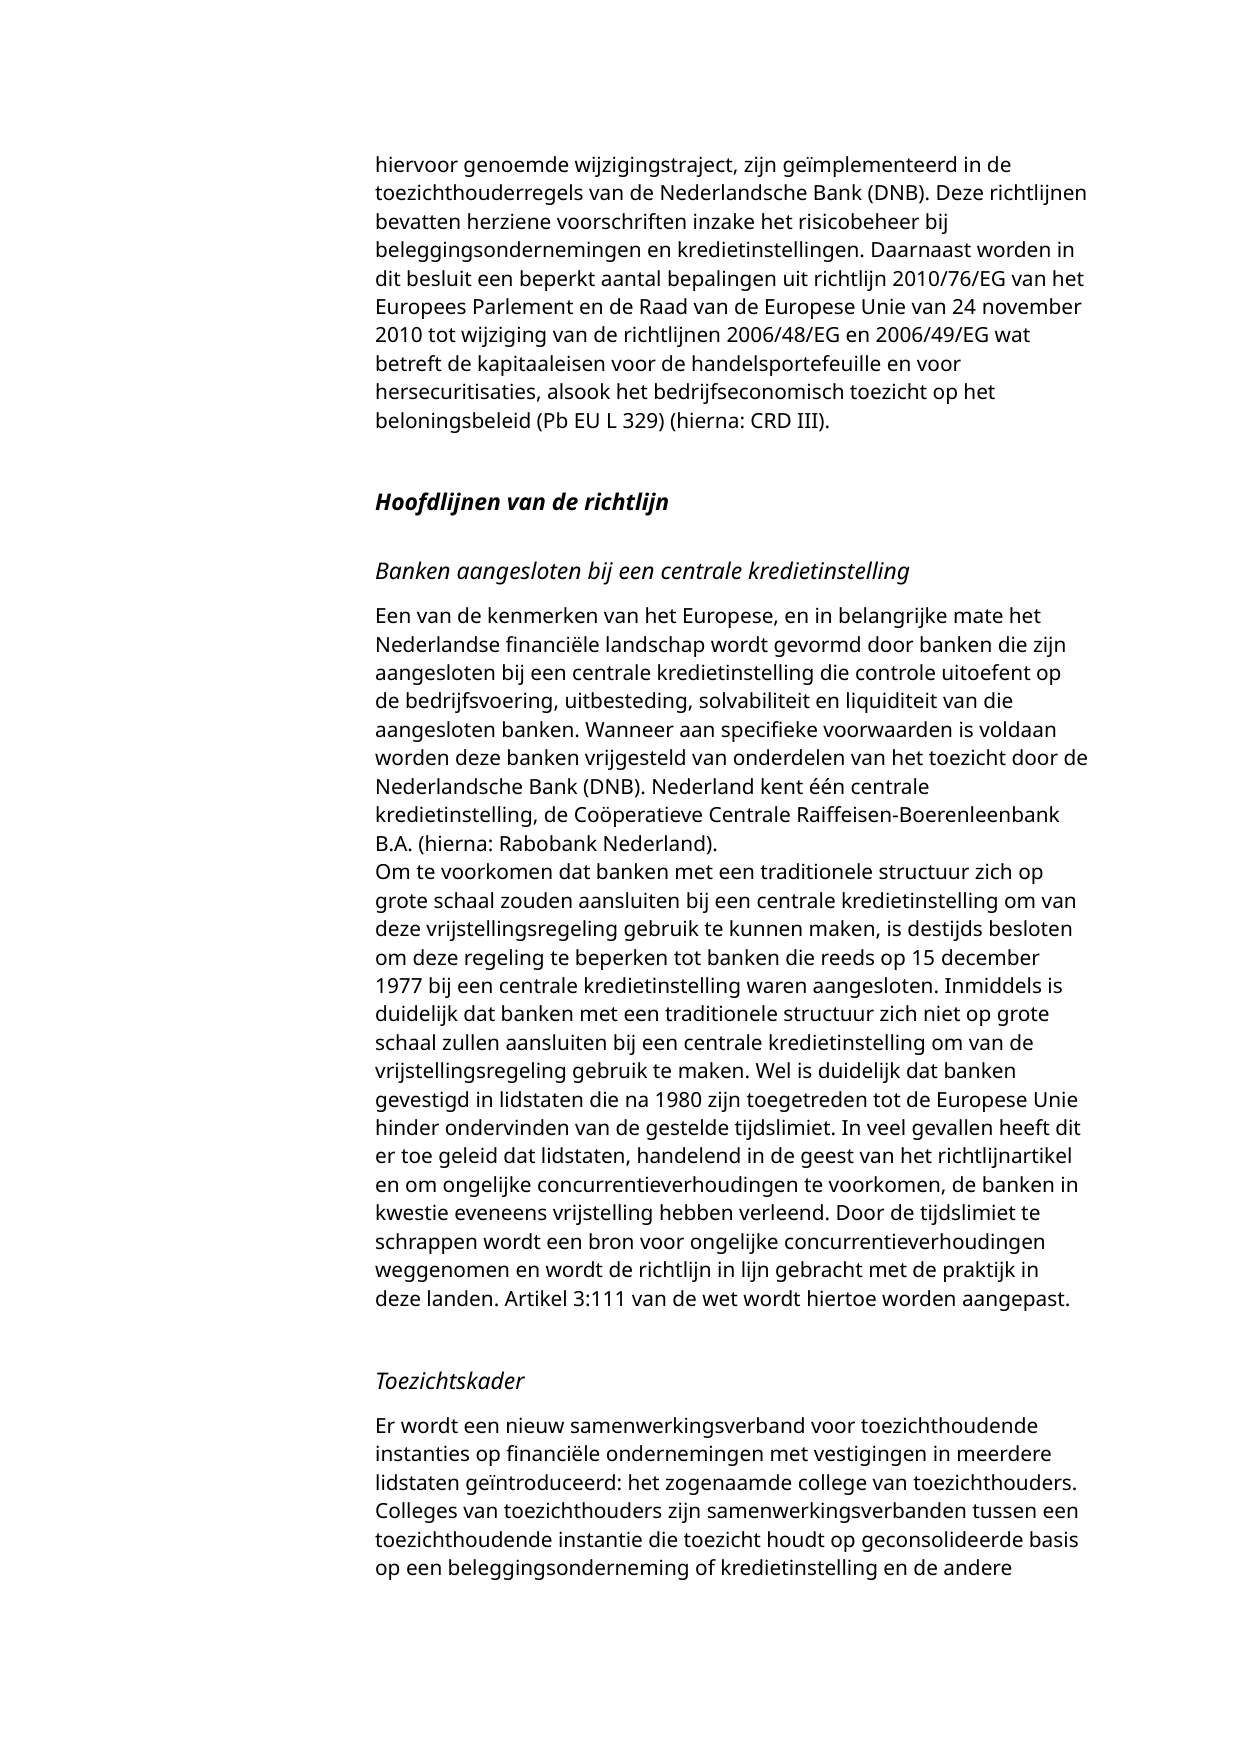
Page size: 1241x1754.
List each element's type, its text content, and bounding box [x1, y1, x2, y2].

text Er wordt een nieuw samenwerkingsverband voor toezichthoudende instanties op financiële ondernemingen met vestigingen in meerdere lidstaten geïntroduceerd: het zogenaamde college van toezichthouders. Colleges van toezichthouders zijn samenwerkingsverbanden tussen een toezichthoudende instantie die toezicht houdt op geconsolideerde basis op een beleggingsonderneming of kredietinstelling en de andere [375, 1411, 1090, 1582]
text Een van de kenmerken van het Europese, en in belangrijke mate het Nederlandse financiële landschap wordt gevormd door banken die zijn aangesloten bij een centrale kredietinstelling die controle uitoefent op de bedrijfsvoering, uitbesteding, solvabiliteit en liquiditeit van die aangesloten banken. Wanneer aan specifieke voorwaarden is voldaan worden deze banken vrijgesteld van onderdelen van het toezicht door de Nederlandsche Bank (DNB). Nederland kent één centrale kredietinstelling, de Coöperatieve Centrale Raiffeisen-Boerenleenbank B.A. (hierna: Rabobank Nederland). [375, 601, 1090, 857]
subtitle Banken aangesloten bij een centrale kredietinstelling [375, 555, 1090, 586]
text hiervoor genoemde wijzigingstraject, zijn geïmplementeerd in de toezichthouderregels van de Nederlandsche Bank (DNB). Deze richtlijnen bevatten herziene voorschriften inzake het risicobeheer bij beleggingsondernemingen en kredietinstellingen. Daarnaast worden in dit besluit een beperkt aantal bepalingen uit richtlijn 2010/76/EG van het Europees Parlement en de Raad van de Europese Unie van 24 november 2010 tot wijziging van de richtlijnen 2006/48/EG en 2006/49/EG wat betreft de kapitaaleisen voor de handelsportefeuille en voor hersecuritisaties, alsook het bedrijfseconomisch toezicht op het beloningsbeleid (Pb EU L 329) (hierna: CRD III). [375, 150, 1090, 434]
subtitle Toezichtskader [375, 1365, 1090, 1396]
subtitle Hoofdlijnen van de richtlijn [375, 486, 1090, 518]
text Om te voorkomen dat banken met een traditionele structuur zich op grote schaal zouden aansluiten bij een centrale kredietinstelling om van deze vrijstellingsregeling gebruik te kunnen maken, is destijds besloten om deze regeling te beperken tot banken die reeds op 15 december 1977 bij een centrale kredietinstelling waren aangesloten. Inmiddels is duidelijk dat banken met een traditionele structuur zich niet op grote schaal zullen aansluiten bij een centrale kredietinstelling om van de vrijstellingsregeling gebruik te maken. Wel is duidelijk dat banken gevestigd in lidstaten die na 1980 zijn toegetreden tot de Europese Unie hinder ondervinden van de gestelde tijdslimiet. In veel gevallen heeft dit er toe geleid dat lidstaten, handelend in de geest van het richtlijnartikel en om ongelijke concurrentieverhoudingen te voorkomen, de banken in kwestie eveneens vrijstelling hebben verleend. Door de tijdslimiet te schrappen wordt een bron voor ongelijke concurrentieverhoudingen weggenomen en wordt de richtlijn in lijn gebracht met de praktijk in deze landen. Artikel 3:111 van de wet wordt hiertoe worden aangepast. [375, 857, 1090, 1312]
